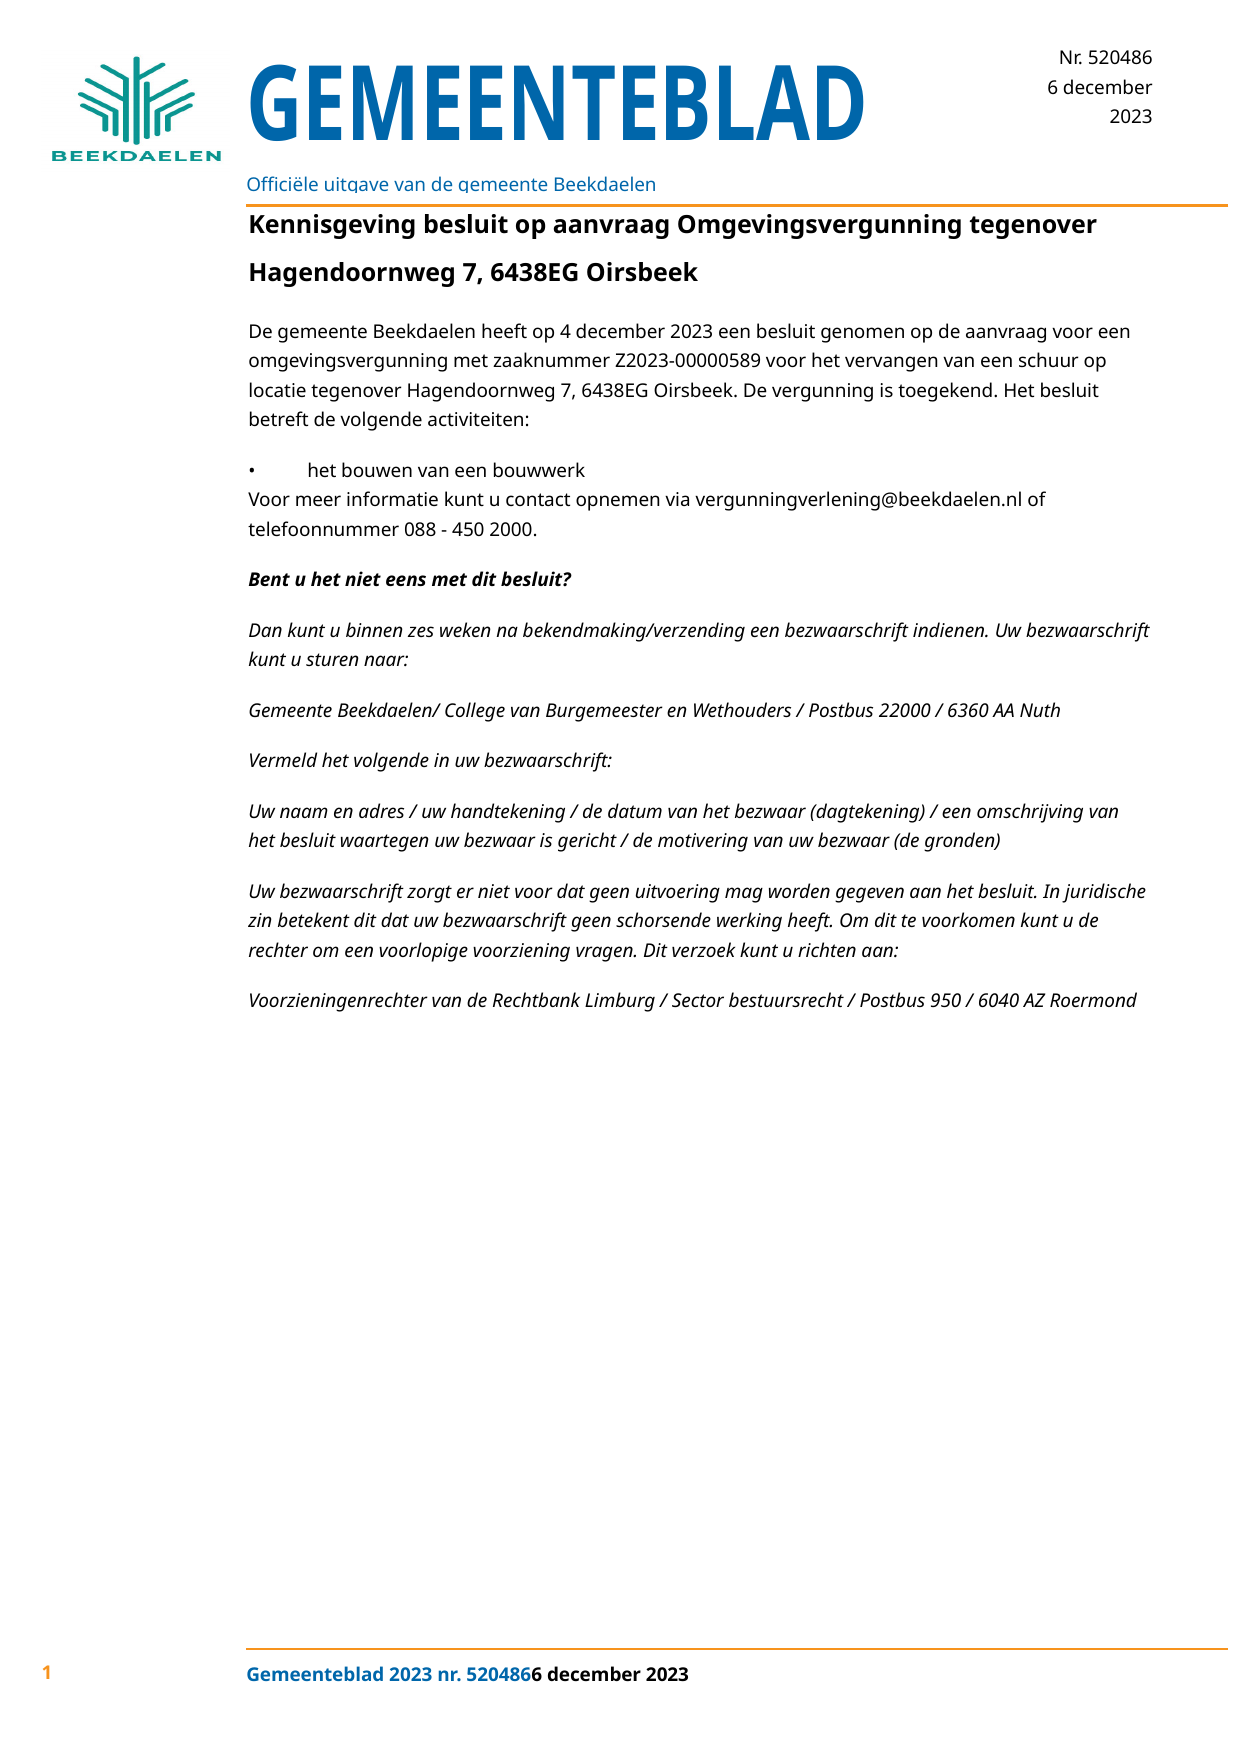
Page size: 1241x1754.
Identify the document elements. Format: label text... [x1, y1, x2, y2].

text De gemeente Beekdaelen heeft op 4 december 2023 een besluit genomen op de aanvraag voor een omgevingsvergunning met zaaknummer Z2023-00000589 voor het vervangen van een schuur op locatie tegenover Hagendoornweg 7, 6438EG Oirsbeek. De vergunning is toegekend. Het besluit betreft de volgende activiteiten: [248, 318, 1152, 432]
text Uw naam en adres / uw handtekening / de datum van het bezwaar (dagtekening) / een omschrijving van het besluit waartegen uw bezwaar is gericht / de motivering van uw bezwaar (de gronden) [248, 798, 1152, 853]
text Dan kunt u binnen zes weken na bekendmaking/verzending een bezwaarschrift indienen. Uw bezwaarschrift kunt u sturen naar: [248, 617, 1152, 672]
text Uw bezwaarschrift zorgt er niet voor dat geen uitvoering mag worden gegeven aan het besluit. In juridische zin betekent dit dat uw bezwaarschrift geen schorsende werking heeft. Om dit te voorkomen kunt u de rechter om een voorlopige voorziening vragen. Dit verzoek kunt u richten aan: [248, 878, 1152, 963]
picture [41, 47, 231, 172]
text Voor meer informatie kunt u contact opnemen via vergunningverlening@beekdaelen.nl of telefoonnummer 088 - 450 2000. [248, 487, 1152, 542]
text Gemeente Beekdaelen/ College van Burgemeester en Wethouders / Postbus 22000 / 6360 AA Nuth [248, 697, 1152, 723]
text Kennisgeving besluit op aanvraag Omgevingsvergunning tegenover Hagendoornweg 7, 6438EG Oirsbeek [248, 207, 1152, 288]
text Vermeld het volgende in uw bezwaarschrift: [248, 747, 1152, 773]
text Bent u het niet eens met dit besluit? [248, 567, 1152, 592]
text Voorzieningenrechter van de Rechtbank Limburg / Sector bestuursrecht / Postbus 950 / 6040 AZ Roermond [248, 987, 1152, 1013]
list het bouwen van een bouwwerk [248, 457, 1152, 483]
